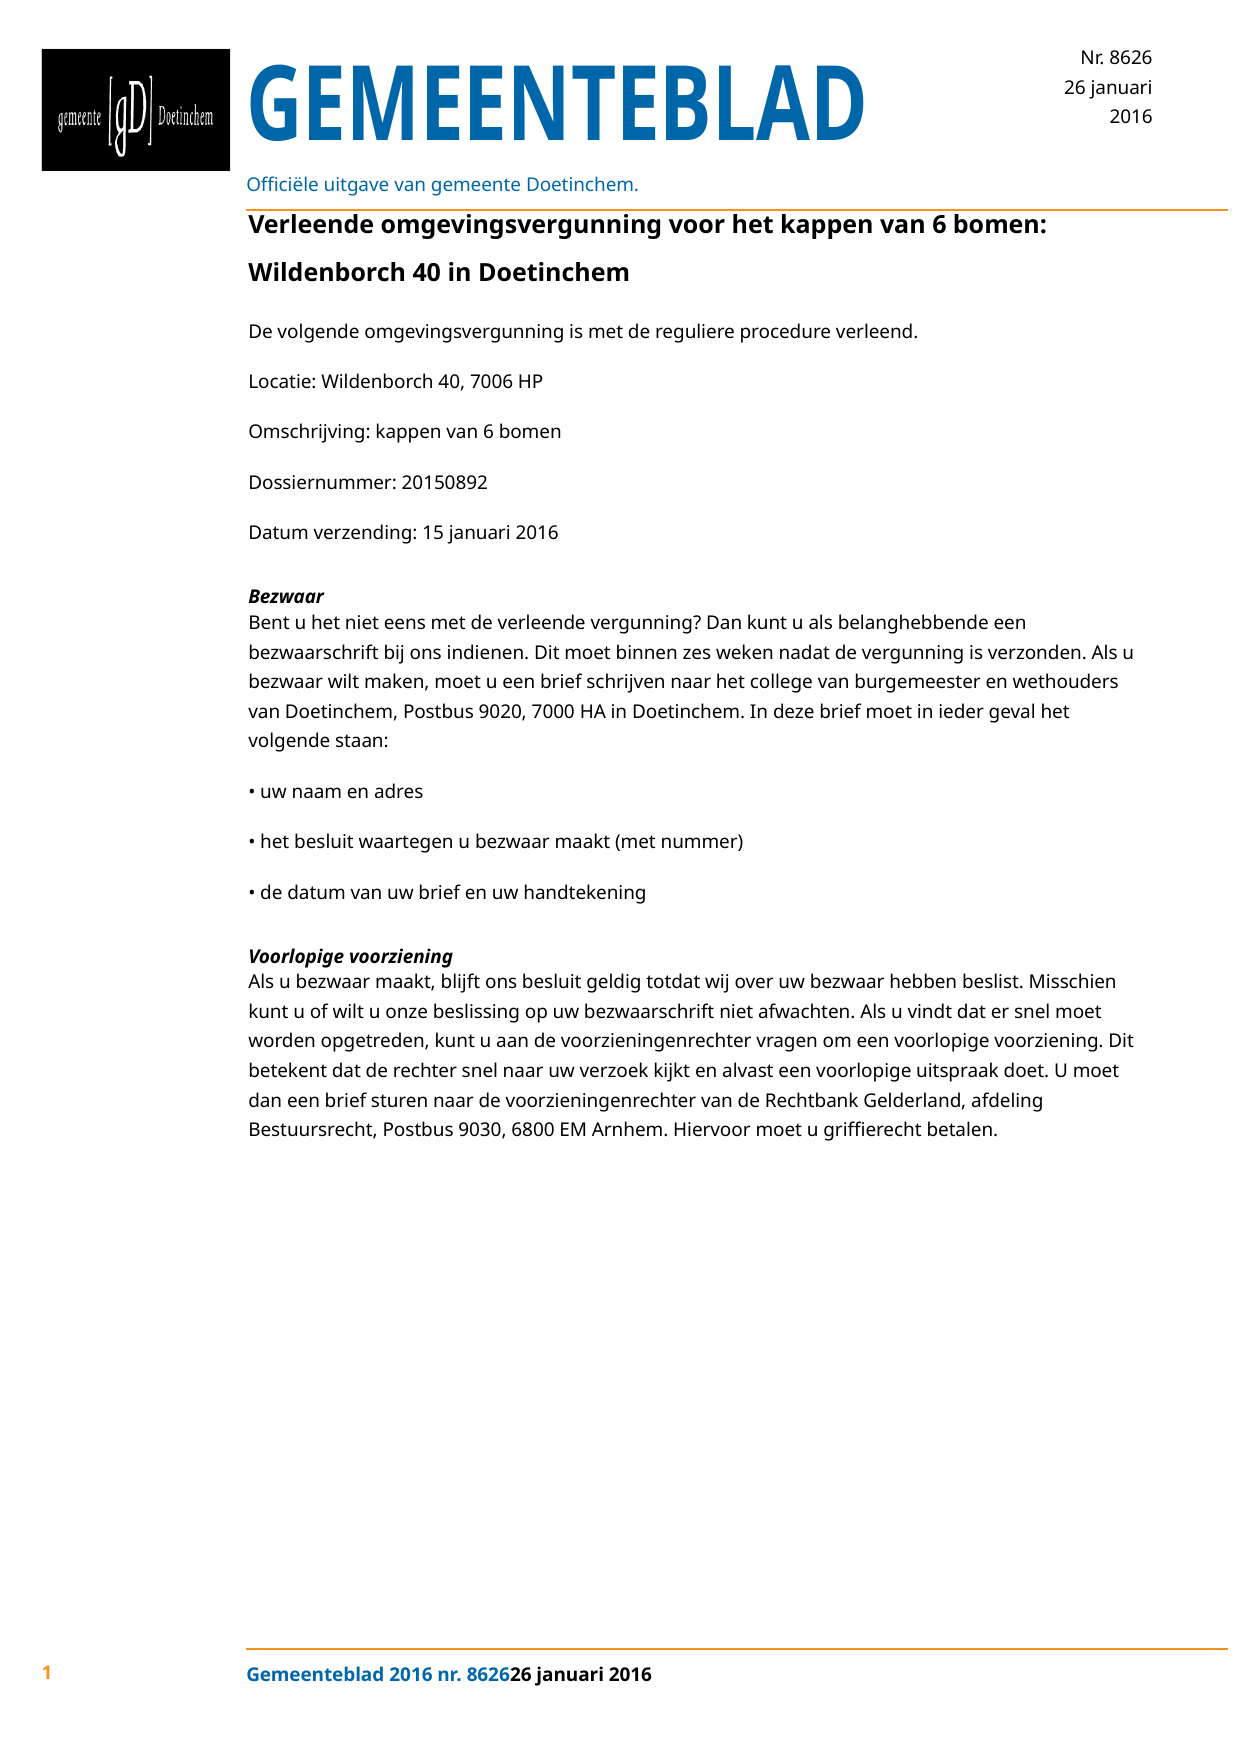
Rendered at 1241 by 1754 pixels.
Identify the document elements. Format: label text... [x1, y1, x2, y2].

text Bezwaar [248, 583, 1152, 609]
text Verleende omgevingsvergunning voor het kappen van 6 bomen: Wildenborch 40 in Doetinchem [248, 211, 1152, 288]
text • uw naam en adres [248, 778, 1152, 804]
text Datum verzending: 15 januari 2016 [248, 519, 1152, 545]
text • de datum van uw brief en uw handtekening [248, 879, 1152, 904]
text Bent u het niet eens met de verleende vergunning? Dan kunt u als belanghebbende een bezwaarschrift bij ons indienen. Dit moet binnen zes weken nadat de vergunning is verzonden. Als u bezwaar wilt maken, moet u een brief schrijven naar het college van burgemeester en wethouders van Doetinchem, Postbus 9020, 7000 HA in Doetinchem. In deze brief moet in ieder geval het volgende staan: [248, 609, 1152, 753]
text De volgende omgevingsvergunning is met de reguliere procedure verleend. [248, 318, 1152, 344]
picture [41, 47, 231, 172]
text • het besluit waartegen u bezwaar maakt (met nummer) [248, 828, 1152, 854]
text Voorlopige voorziening [248, 943, 1152, 968]
text Locatie: Wildenborch 40, 7006 HP [248, 368, 1152, 394]
text Als u bezwaar maakt, blijft ons besluit geldig totdat wij over uw bezwaar hebben beslist. Misschien kunt u of wilt u onze beslissing op uw bezwaarschrift niet afwachten. Als u vindt dat er snel moet worden opgetreden, kunt u aan de voorzieningenrechter vragen om een voorlopige voorziening. Dit betekent dat de rechter snel naar uw verzoek kijkt en alvast een voorlopige uitspraak doet. U moet dan een brief sturen naar de voorzieningenrechter van de Rechtbank Gelderland, afdeling Bestuursrecht, Postbus 9030, 6800 EM Arnhem. Hiervoor moet u griffierecht betalen. [248, 968, 1152, 1142]
text Dossiernummer: 20150892 [248, 469, 1152, 495]
text Omschrijving: kappen van 6 bomen [248, 419, 1152, 444]
